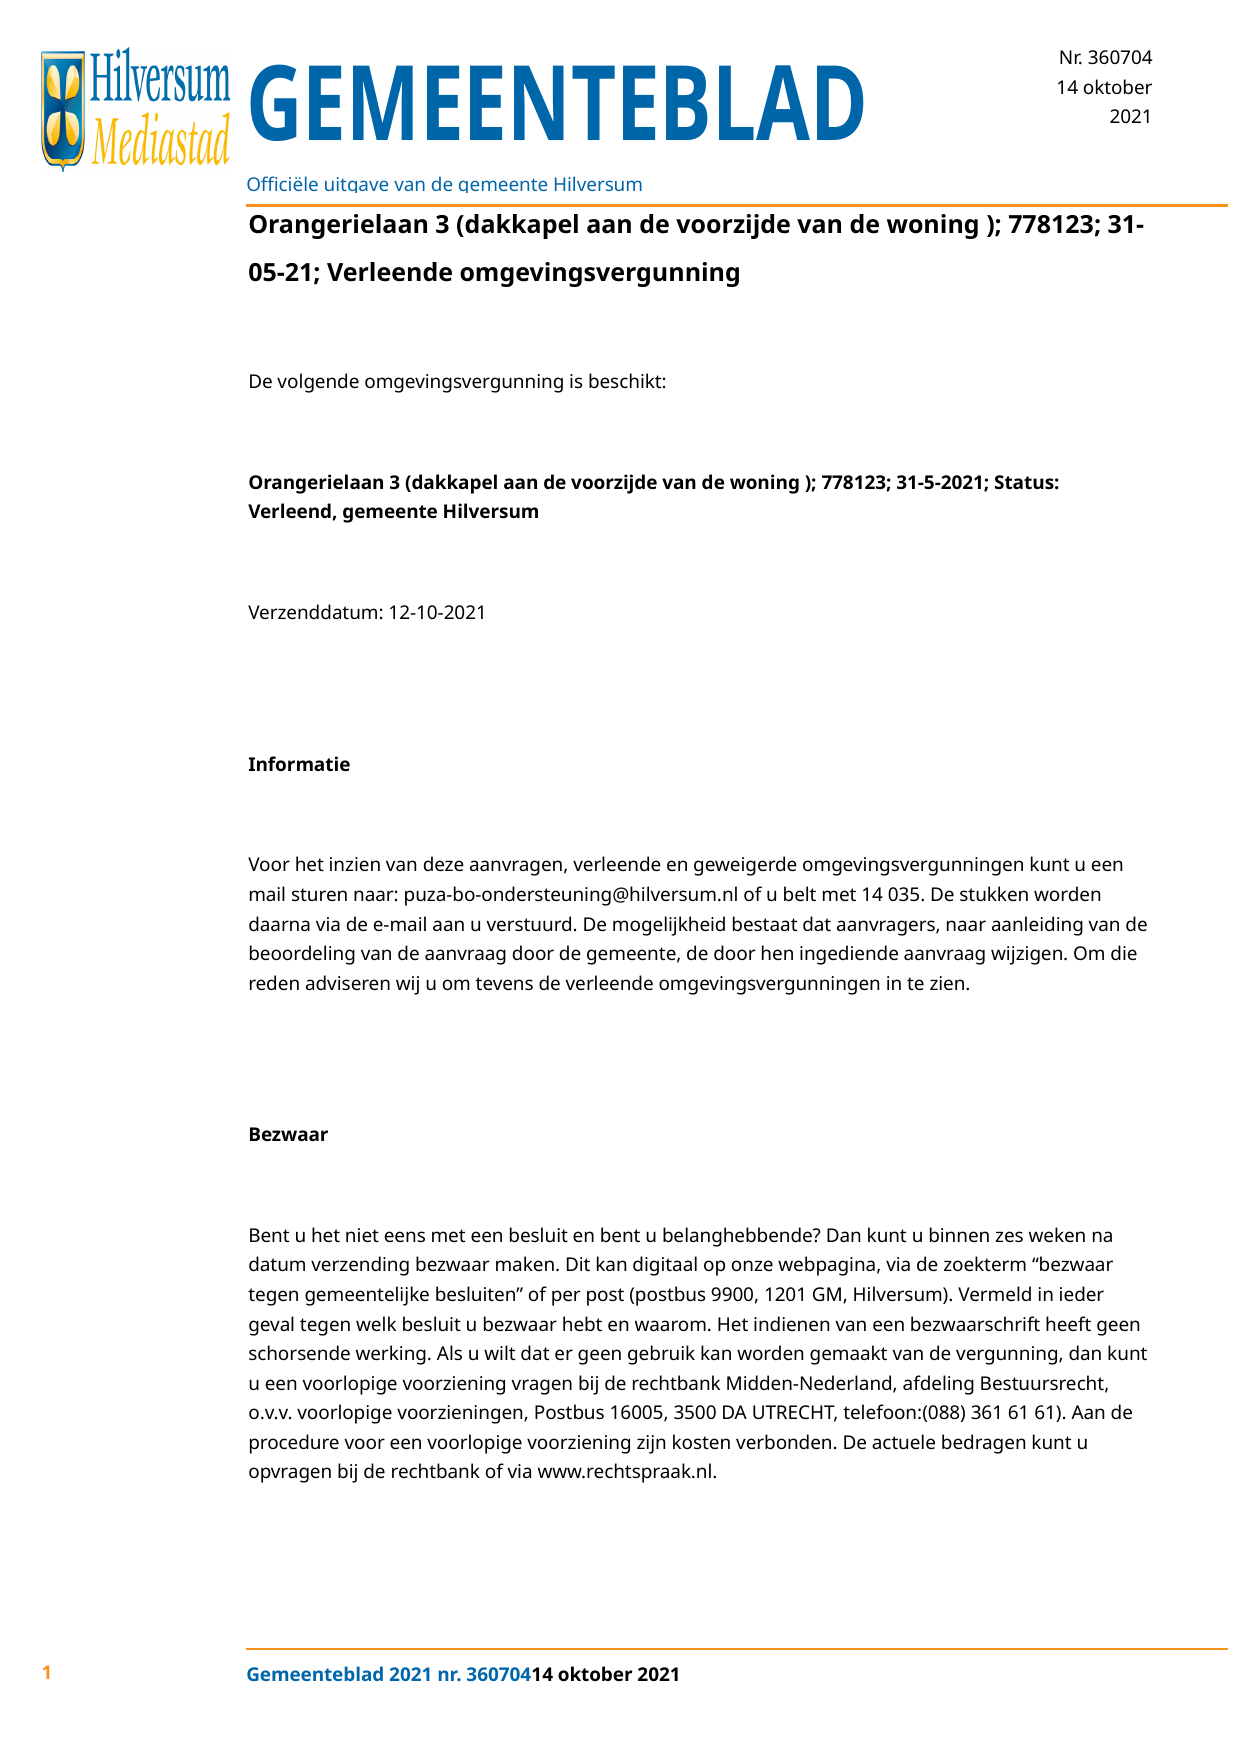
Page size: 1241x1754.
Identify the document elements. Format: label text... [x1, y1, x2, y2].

text De volgende omgevingsvergunning is beschikt: [248, 368, 1152, 394]
text Bezwaar [248, 1121, 1152, 1147]
text Informatie [248, 751, 1152, 777]
text Voor het inzien van deze aanvragen, verleende en geweigerde omgevingsvergunningen kunt u een mail sturen naar: puza-bo-ondersteuning@hilversum.nl of u belt met 14 035. De stukken worden daarna via de e-mail aan u verstuurd. De mogelijkheid bestaat dat aanvragers, naar aanleiding van de beoordeling van de aanvraag door de gemeente, de door hen ingediende aanvraag wijzigen. Om die reden adviseren wij u om tevens de verleende omgevingsvergunningen in te zien. [248, 852, 1152, 996]
text Verzenddatum: 12-10-2021 [248, 599, 1152, 625]
text Orangerielaan 3 (dakkapel aan de voorzijde van de woning ); 778123; 31-05-21; Verleende omgevingsvergunning [248, 207, 1152, 288]
picture [41, 47, 231, 172]
text Orangerielaan 3 (dakkapel aan de voorzijde van de woning ); 778123; 31-5-2021; Status: Verleend, gemeente Hilversum [248, 469, 1152, 524]
text Bent u het niet eens met een besluit en bent u belanghebbende? Dan kunt u binnen zes weken na datum verzending bezwaar maken. Dit kan digitaal op onze webpagina, via de zoekterm “bezwaar tegen gemeentelijke besluiten” of per post (postbus 9900, 1201 GM, Hilversum). Vermeld in ieder geval tegen welk besluit u bezwaar hebt en waarom. Het indienen van een bezwaarschrift heeft geen schorsende werking. Als u wilt dat er geen gebruik kan worden gemaakt van de vergunning, dan kunt u een voorlopige voorziening vragen bij de rechtbank Midden-Nederland, afdeling Bestuursrecht, o.v.v. voorlopige voorzieningen, Postbus 16005, 3500 DA UTRECHT, telefoon:(088) 361 61 61). Aan de procedure voor een voorlopige voorziening zijn kosten verbonden. De actuele bedragen kunt u opvragen bij de rechtbank of via www.rechtspraak.nl. [248, 1222, 1152, 1484]
